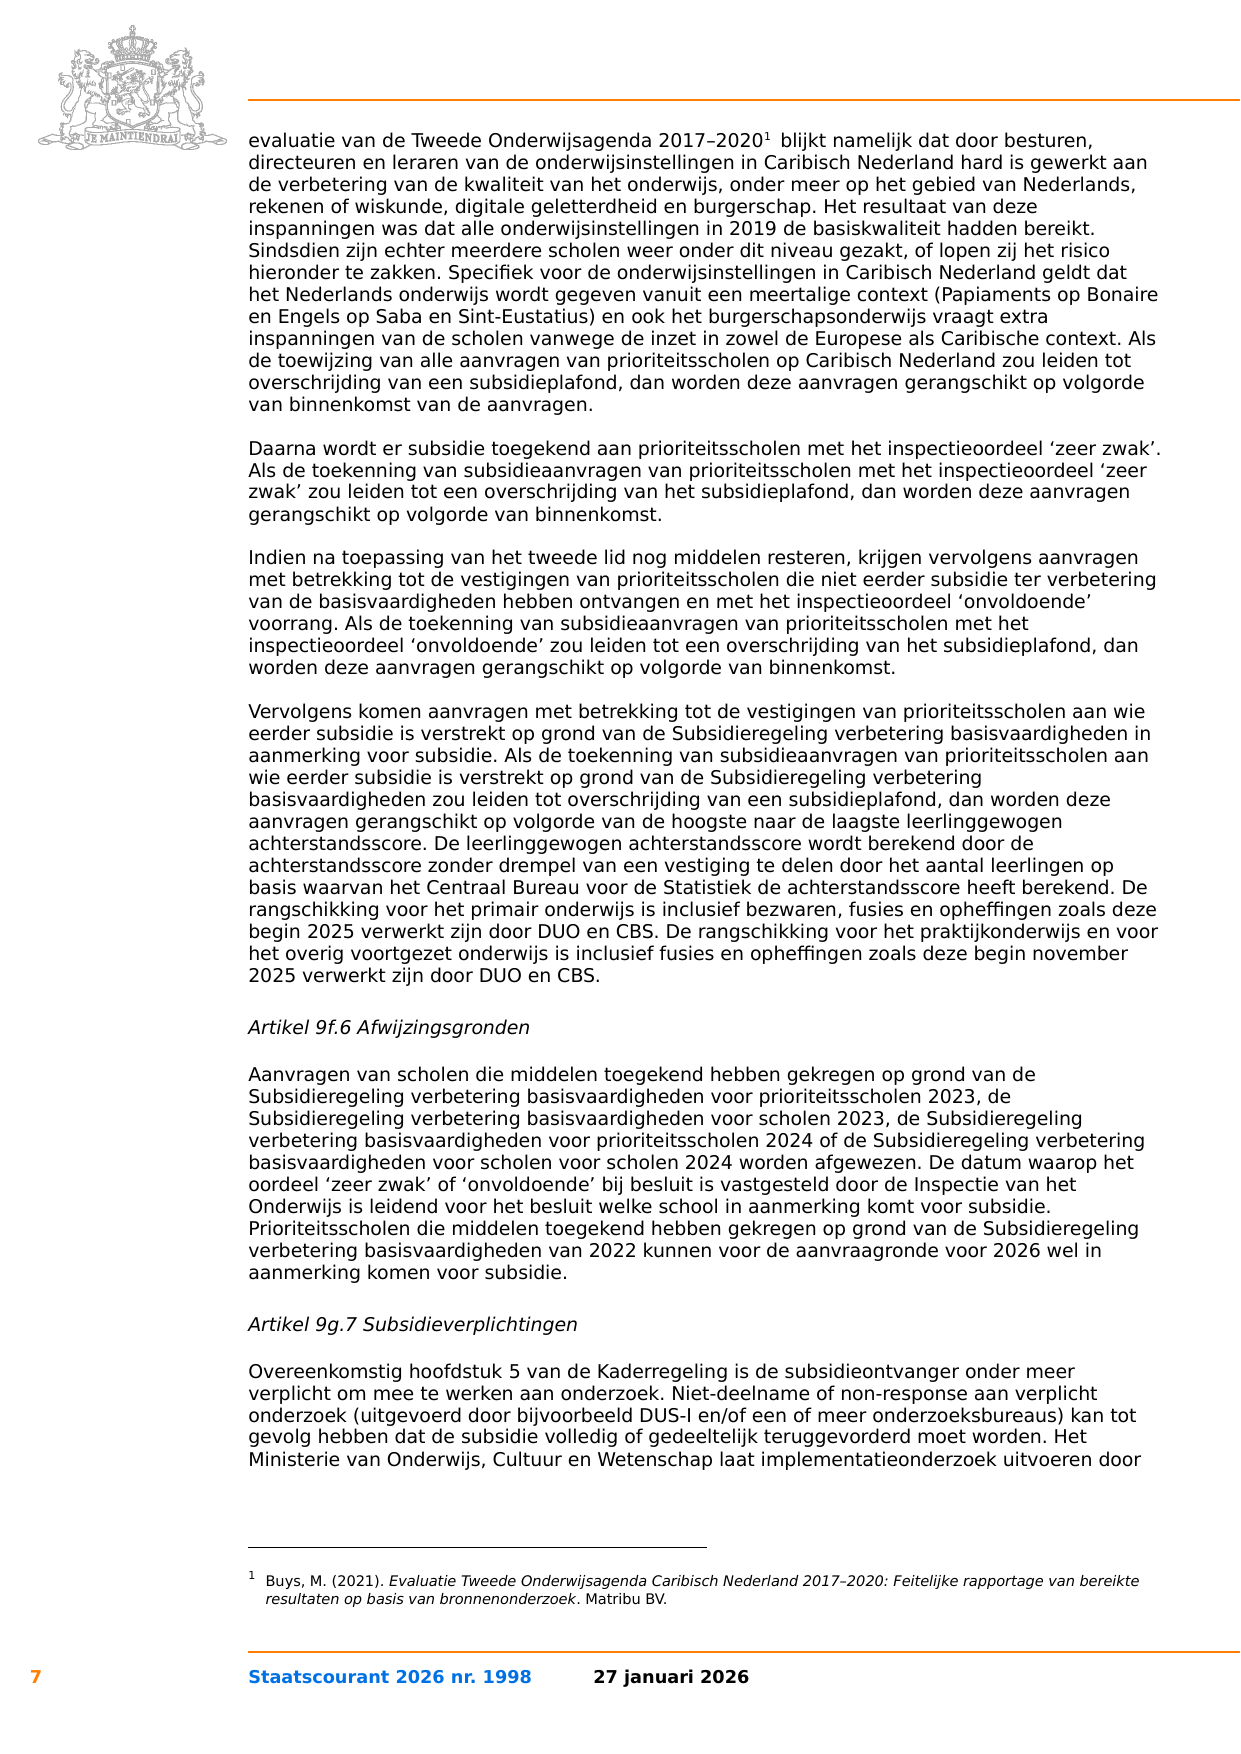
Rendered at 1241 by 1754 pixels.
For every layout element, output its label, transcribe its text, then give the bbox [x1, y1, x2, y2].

text Buys, M. (2021). Evaluatie Tweede Onderwijsagenda Caribisch Nederland 2017–2020: Feitelijke rapportage van bereikte resultaten op basis van bronnenonderzoek. Matribu BV. [248, 1569, 1163, 1608]
text evaluatie van de Tweede Onderwijsagenda 2017–2020 blijkt namelijk dat door besturen, directeuren en leraren van de onderwijsinstellingen in Caribisch Nederland hard is gewerkt aan de verbetering van de kwaliteit van het onderwijs, onder meer op het gebied van Nederlands, rekenen of wiskunde, digitale geletterdheid en burgerschap. Het resultaat van deze inspanningen was dat alle onderwijsinstellingen in 2019 de basiskwaliteit hadden bereikt. Sindsdien zijn echter meerdere scholen weer onder dit niveau gezakt, of lopen zij het risico hieronder te zakken. Specifiek voor de onderwijsinstellingen in Caribisch Nederland geldt dat het Nederlands onderwijs wordt gegeven vanuit een meertalige context (Papiaments op Bonaire en Engels op Saba en Sint-Eustatius) en ook het burgerschapsonderwijs vraagt extra inspanningen van de scholen vanwege de inzet in zowel de Europese als Caribische context. Als de toewijzing van alle aanvragen van prioriteitsscholen op Caribisch Nederland zou leiden tot overschrijding van een subsidieplafond, dan worden deze aanvragen gerangschikt op volgorde van binnenkomst van de aanvragen. [248, 130, 1163, 416]
subtitle Artikel 9g.7 Subsidieverplichtingen [248, 1313, 1163, 1336]
text Daarna wordt er subsidie toegekend aan prioriteitsscholen met het inspectieoordeel ‘zeer zwak’. Als de toekenning van subsidieaanvragen van prioriteitsscholen met het inspectieoordeel ‘zeer zwak’ zou leiden tot een overschrijding van het subsidieplafond, dan worden deze aanvragen gerangschikt op volgorde van binnenkomst. [248, 437, 1163, 525]
subtitle Artikel 9f.6 Afwijzingsgronden [248, 1017, 1163, 1039]
text Aanvragen van scholen die middelen toegekend hebben gekregen op grond van de Subsidieregeling verbetering basisvaardigheden voor prioriteitsscholen 2023, de Subsidieregeling verbetering basisvaardigheden voor scholen 2023, de Subsidieregeling verbetering basisvaardigheden voor prioriteitsscholen 2024 of de Subsidieregeling verbetering basisvaardigheden voor scholen voor scholen 2024 worden afgewezen. De datum waarop het oordeel ‘zeer zwak’ of ‘onvoldoende’ bij besluit is vastgesteld door de Inspectie van het Onderwijs is leidend voor het besluit welke school in aanmerking komt voor subsidie. Prioriteitsscholen die middelen toegekend hebben gekregen op grond van de Subsidieregeling verbetering basisvaardigheden van 2022 kunnen voor de aanvraagronde voor 2026 wel in aanmerking komen voor subsidie. [248, 1064, 1163, 1283]
text Overeenkomstig hoofdstuk 5 van de Kaderregeling is de subsidieontvanger onder meer verplicht om mee te werken aan onderzoek. Niet-deelname of non-response aan verplicht onderzoek (uitgevoerd door bijvoorbeeld DUS-I en/of een of meer onderzoeksbureaus) kan tot gevolg hebben dat de subsidie volledig of gedeeltelijk teruggevorderd moet worden. Het Ministerie van Onderwijs, Cultuur en Wetenschap laat implementatieonderzoek uitvoeren door [248, 1361, 1163, 1470]
text Indien na toepassing van het tweede lid nog middelen resteren, krijgen vervolgens aanvragen met betrekking tot de vestigingen van prioriteitsscholen die niet eerder subsidie ter verbetering van de basisvaardigheden hebben ontvangen en met het inspectieoordeel ‘onvoldoende’ voorrang. Als de toekenning van subsidieaanvragen van prioriteitsscholen met het inspectieoordeel ‘onvoldoende’ zou leiden tot een overschrijding van het subsidieplafond, dan worden deze aanvragen gerangschikt op volgorde van binnenkomst. [248, 547, 1163, 679]
picture [38, 25, 227, 150]
text Vervolgens komen aanvragen met betrekking tot de vestigingen van prioriteitsscholen aan wie eerder subsidie is verstrekt op grond van de Subsidieregeling verbetering basisvaardigheden in aanmerking voor subsidie. Als de toekenning van subsidieaanvragen van prioriteitsscholen aan wie eerder subsidie is verstrekt op grond van de Subsidieregeling verbetering basisvaardigheden zou leiden tot overschrijding van een subsidieplafond, dan worden deze aanvragen gerangschikt op volgorde van de hoogste naar de laagste leerlinggewogen achterstandsscore. De leerlinggewogen achterstandsscore wordt berekend door de achterstandsscore zonder drempel van een vestiging te delen door het aantal leerlingen op basis waarvan het Centraal Bureau voor de Statistiek de achterstandsscore heeft berekend. De rangschikking voor het primair onderwijs is inclusief bezwaren, fusies en opheffingen zoals deze begin 2025 verwerkt zijn door DUO en CBS. De rangschikking voor het praktijkonderwijs en voor het overig voortgezet onderwijs is inclusief fusies en opheffingen zoals deze begin november 2025 verwerkt zijn door DUO en CBS. [248, 701, 1163, 987]
